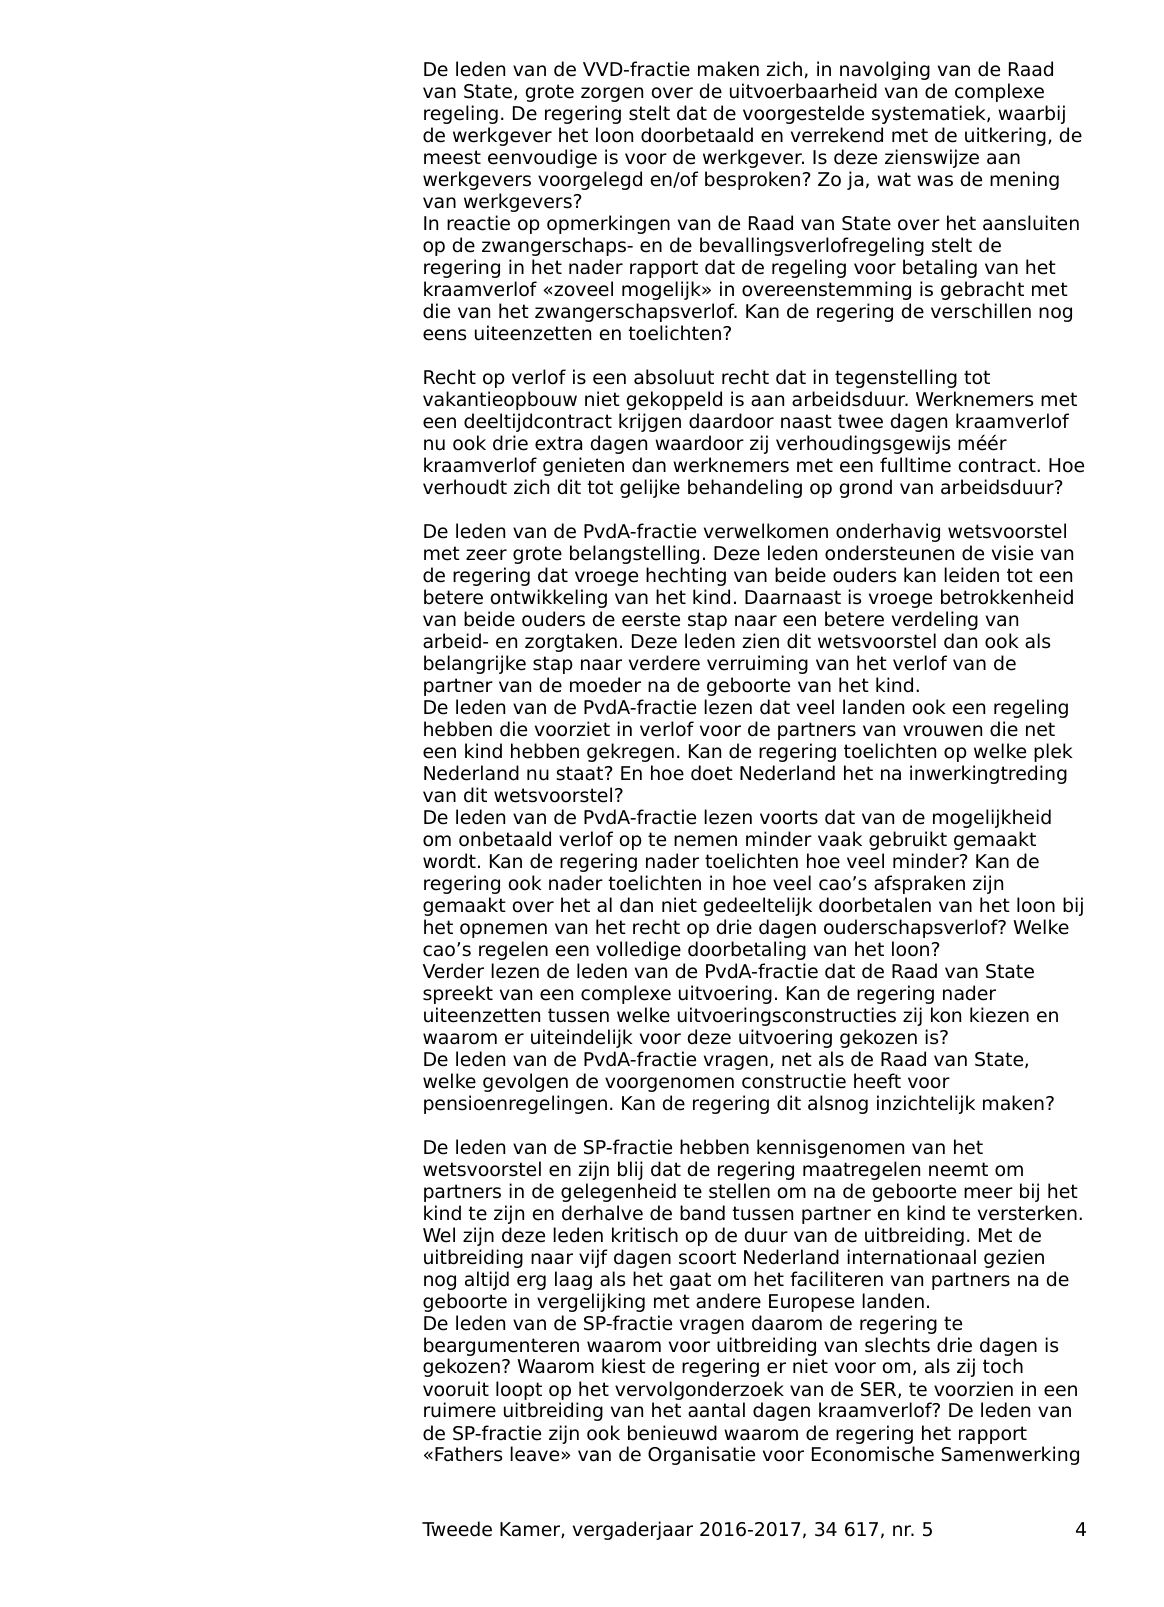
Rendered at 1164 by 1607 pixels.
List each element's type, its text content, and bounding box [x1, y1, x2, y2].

text De leden van de PvdA-fractie verwelkomen onderhavig wetsvoorstel met zeer grote belangstelling. Deze leden ondersteunen de visie van de regering dat vroege hechting van beide ouders kan leiden tot een betere ontwikkeling van het kind. Daarnaast is vroege betrokkenheid van beide ouders de eerste stap naar een betere verdeling van arbeid- en zorgtaken. Deze leden zien dit wetsvoorstel dan ook als belangrijke stap naar verdere verruiming van het verlof van de partner van de moeder na de geboorte van het kind. [422, 521, 1087, 697]
text De leden van de SP-fractie hebben kennisgenomen van het wetsvoorstel en zijn blij dat de regering maatregelen neemt om partners in de gelegenheid te stellen om na de geboorte meer bij het kind te zijn en derhalve de band tussen partner en kind te versterken. Wel zijn deze leden kritisch op de duur van de uitbreiding. Met de uitbreiding naar vijf dagen scoort Nederland internationaal gezien nog altijd erg laag als het gaat om het faciliteren van partners na de geboorte in vergelijking met andere Europese landen. [422, 1137, 1087, 1312]
text De leden van de SP-fractie vragen daarom de regering te beargumenteren waarom voor uitbreiding van slechts drie dagen is gekozen? Waarom kiest de regering er niet voor om, als zij toch vooruit loopt op het vervolgonderzoek van de SER, te voorzien in een ruimere uitbreiding van het aantal dagen kraamverlof? De leden van de SP-fractie zijn ook benieuwd waarom de regering het rapport «Fathers leave» van de Organisatie voor Economische Samenwerking [422, 1312, 1087, 1466]
text In reactie op opmerkingen van de Raad van State over het aansluiten op de zwangerschaps- en de bevallingsverlofregeling stelt de regering in het nader rapport dat de regeling voor betaling van het kraamverlof «zoveel mogelijk» in overeenstemming is gebracht met die van het zwangerschapsverlof. Kan de regering de verschillen nog eens uiteenzetten en toelichten? [422, 213, 1087, 345]
text De leden van de PvdA-fractie lezen voorts dat van de mogelijkheid om onbetaald verlof op te nemen minder vaak gebruikt gemaakt wordt. Kan de regering nader toelichten hoe veel minder? Kan de regering ook nader toelichten in hoe veel cao’s afspraken zijn gemaakt over het al dan niet gedeeltelijk doorbetalen van het loon bij het opnemen van het recht op drie dagen ouderschapsverlof? Welke cao’s regelen een volledige doorbetaling van het loon? [422, 807, 1087, 961]
text De leden van de PvdA-fractie vragen, net als de Raad van State, welke gevolgen de voorgenomen constructie heeft voor pensioenregelingen. Kan de regering dit alsnog inzichtelijk maken? [422, 1048, 1087, 1114]
text Verder lezen de leden van de PvdA-fractie dat de Raad van State spreekt van een complexe uitvoering. Kan de regering nader uiteenzetten tussen welke uitvoeringsconstructies zij kon kiezen en waarom er uiteindelijk voor deze uitvoering gekozen is? [422, 961, 1087, 1048]
text De leden van de VVD-fractie maken zich, in navolging van de Raad van State, grote zorgen over de uitvoerbaarheid van de complexe regeling. De regering stelt dat de voorgestelde systematiek, waarbij de werkgever het loon doorbetaald en verrekend met de uitkering, de meest eenvoudige is voor de werkgever. Is deze zienswijze aan werkgevers voorgelegd en/of besproken? Zo ja, wat was de mening van werkgevers? [422, 59, 1087, 213]
text Recht op verlof is een absoluut recht dat in tegenstelling tot vakantieopbouw niet gekoppeld is aan arbeidsduur. Werknemers met een deeltijdcontract krijgen daardoor naast twee dagen kraamverlof nu ook drie extra dagen waardoor zij verhoudingsgewijs méér kraamverlof genieten dan werknemers met een fulltime contract. Hoe verhoudt zich dit tot gelijke behandeling op grond van arbeidsduur? [422, 367, 1087, 499]
text De leden van de PvdA-fractie lezen dat veel landen ook een regeling hebben die voorziet in verlof voor de partners van vrouwen die net een kind hebben gekregen. Kan de regering toelichten op welke plek Nederland nu staat? En hoe doet Nederland het na inwerkingtreding van dit wetsvoorstel? [422, 697, 1087, 807]
